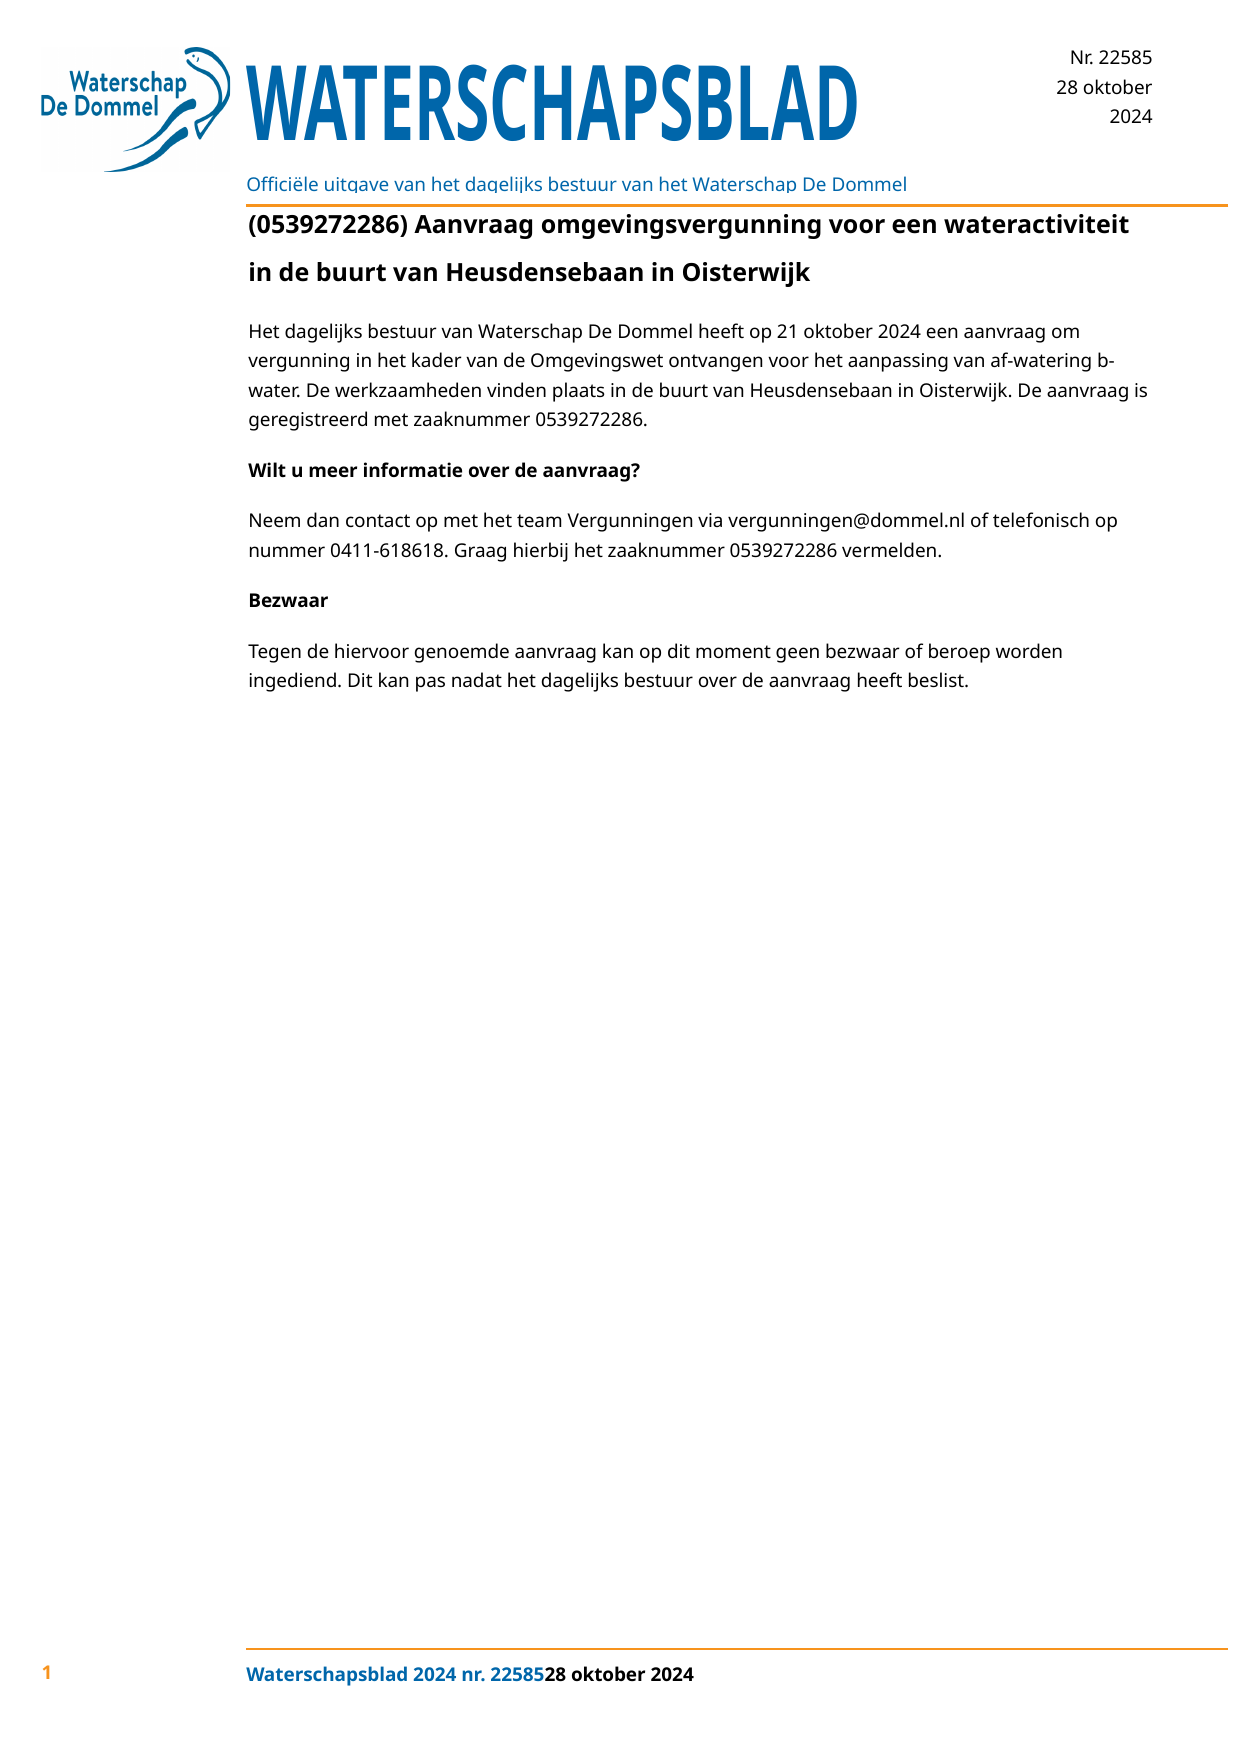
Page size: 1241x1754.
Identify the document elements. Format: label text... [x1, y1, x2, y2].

picture [41, 47, 231, 172]
text Wilt u meer informatie over de aanvraag? [248, 457, 1152, 483]
text Neem dan contact op met het team Vergunningen via vergunningen@dommel.nl of telefonisch op nummer 0411-618618. Graag hierbij het zaaknummer 0539272286 vermelden. [248, 507, 1152, 563]
text Het dagelijks bestuur van Waterschap De Dommel heeft op 21 oktober 2024 een aanvraag om vergunning in het kader van de Omgevingswet ontvangen voor het aanpassing van af-watering b-water. De werkzaamheden vinden plaats in de buurt van Heusdensebaan in Oisterwijk. De aanvraag is geregistreerd met zaaknummer 0539272286. [248, 318, 1152, 432]
picture [45, 99, 51, 111]
picture [198, 118, 210, 131]
picture [204, 47, 231, 76]
text Bezwaar [248, 587, 1152, 613]
text (0539272286) Aanvraag omgevingsvergunning voor een wateractiviteit in de buurt van Heusdensebaan in Oisterwijk [248, 207, 1152, 288]
text Tegen de hiervoor genoemde aanvraag kan op dit moment geen bezwaar of beroep worden ingediend. Dit kan pas nadat het dagelijks bestuur over de aanvraag heeft beslist. [248, 638, 1152, 693]
